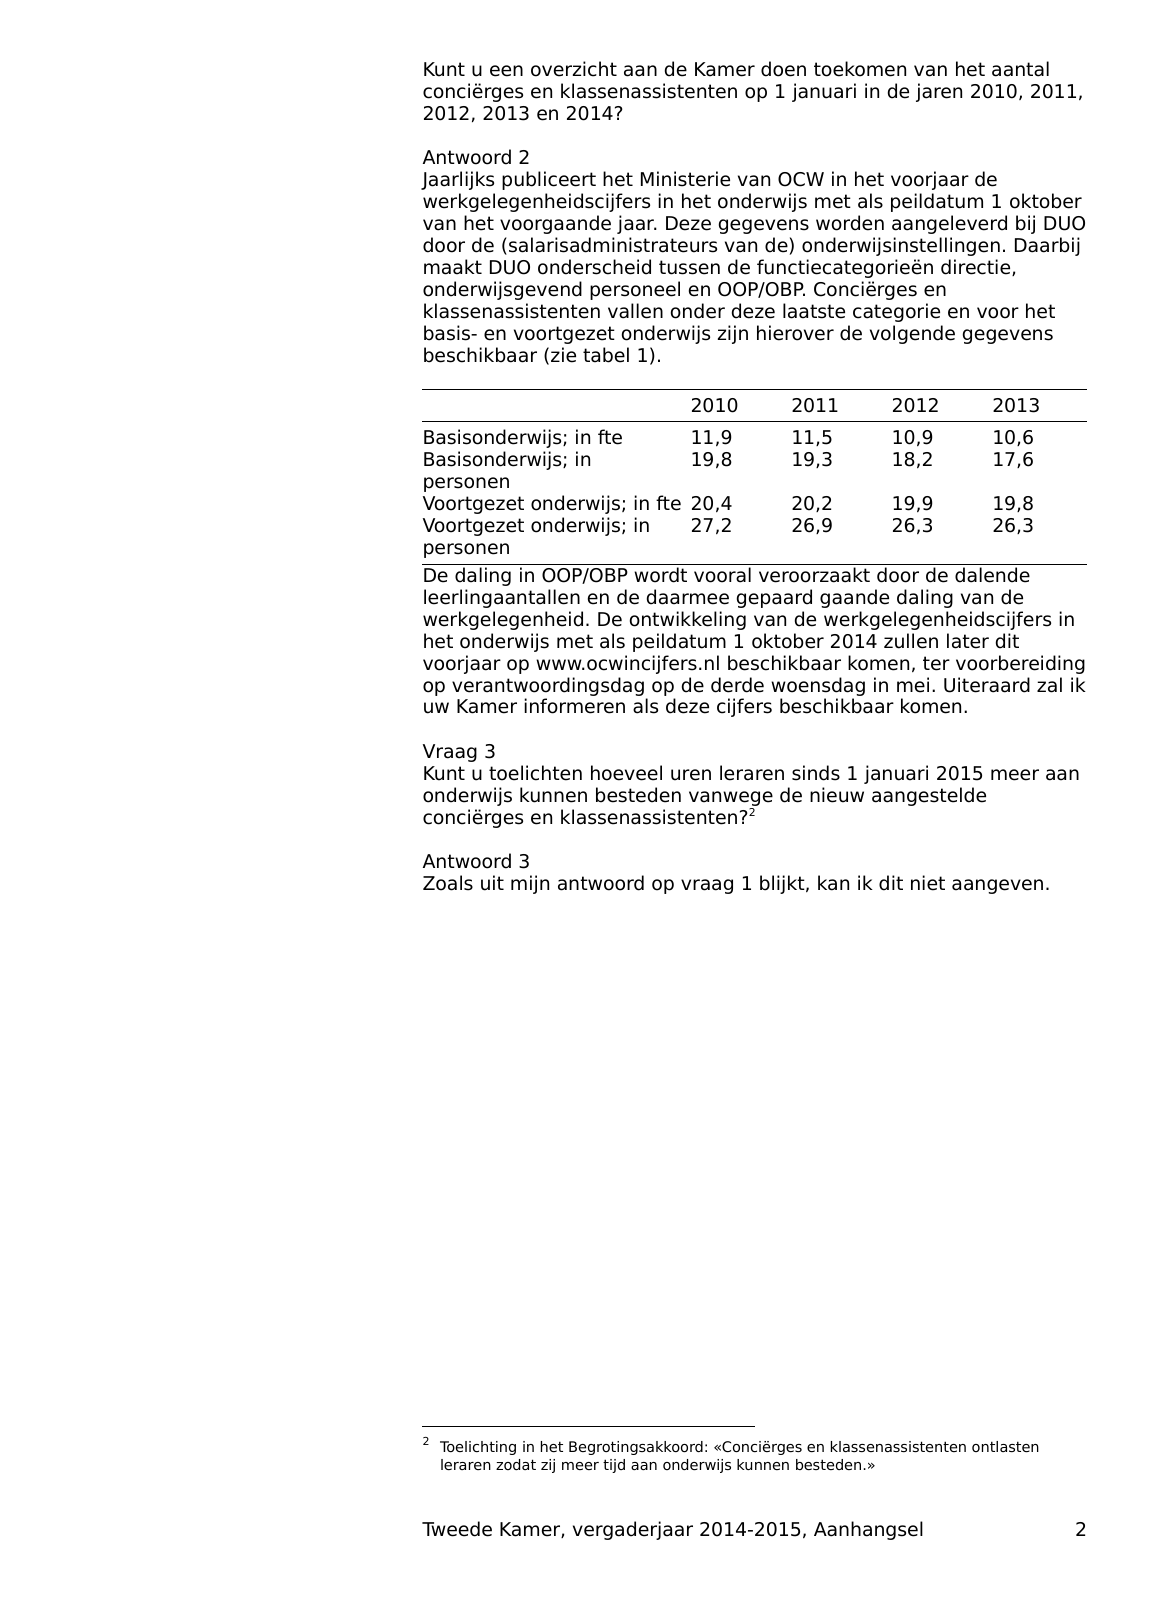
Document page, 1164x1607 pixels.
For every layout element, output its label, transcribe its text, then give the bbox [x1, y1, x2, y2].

table_cell 17,6 [986, 449, 1087, 493]
table_cell 19,8 [986, 493, 1087, 515]
table_cell Voortgezet onderwijs; in fte [422, 493, 684, 515]
table_header [422, 390, 684, 421]
table_cell 10,9 [886, 422, 986, 449]
table_header 2012 [886, 390, 986, 421]
table_cell 19,9 [886, 493, 986, 515]
table_cell Basisonderwijs; in personen [422, 449, 684, 493]
text Vraag 3 [422, 741, 1087, 763]
table_cell 18,2 [886, 449, 986, 493]
table_cell 20,4 [685, 493, 785, 515]
text Toelichting in het Begrotingsakkoord: «Conciërges en klassenassistenten ontlasten leraren zodat zij meer tijd aan onderwijs kunnen besteden.» [422, 1435, 1087, 1474]
text Antwoord 3 [422, 851, 1087, 873]
table_cell 26,3 [986, 515, 1087, 563]
table_cell 19,3 [785, 449, 886, 493]
table_cell 20,2 [785, 493, 886, 515]
table_header 2011 [785, 390, 886, 421]
table_cell 26,3 [886, 515, 986, 563]
table_cell 19,8 [685, 449, 785, 493]
table_header 2013 [986, 390, 1087, 421]
text Jaarlijks publiceert het Ministerie van OCW in het voorjaar de werkgelegenheidscijfers in het onderwijs met als peildatum 1 oktober van het voorgaande jaar. Deze gegevens worden aangeleverd bij DUO door de (salarisadministrateurs van de) onderwijsinstellingen. Daarbij maakt DUO onderscheid tussen de functiecategorieën directie, onderwijsgevend personeel en OOP/OBP. Conciërges en klassenassistenten vallen onder deze laatste categorie en voor het basis- en voortgezet onderwijs zijn hierover de volgende gegevens beschikbaar (zie tabel 1). [422, 169, 1087, 367]
table_cell 26,9 [785, 515, 886, 563]
table_cell 10,6 [986, 422, 1087, 449]
table_cell 11,5 [785, 422, 886, 449]
table_cell 27,2 [685, 515, 785, 563]
text Kunt u toelichten hoeveel uren leraren sinds 1 januari 2015 meer aan onderwijs kunnen besteden vanwege de nieuw aangestelde conciërges en klassenassistenten? [422, 763, 1087, 828]
text Zoals uit mijn antwoord op vraag 1 blijkt, kan ik dit niet aangeven. [422, 873, 1087, 895]
table_cell Basisonderwijs; in fte [422, 422, 684, 449]
text De daling in OOP/OBP wordt vooral veroorzaakt door de dalende leerlingaantallen en de daarmee gepaard gaande daling van de werkgelegenheid. De ontwikkeling van de werkgelegenheidscijfers in het onderwijs met als peildatum 1 oktober 2014 zullen later dit voorjaar op www.ocwincijfers.nl beschikbaar komen, ter voorbereiding op verantwoordingsdag op de derde woensdag in mei. Uiteraard zal ik uw Kamer informeren als deze cijfers beschikbaar komen. [422, 565, 1087, 718]
table_cell Voortgezet onderwijs; in personen [422, 515, 684, 563]
table_cell 11,9 [685, 422, 785, 449]
table_header 2010 [685, 390, 785, 421]
text Kunt u een overzicht aan de Kamer doen toekomen van het aantal conciërges en klassenassistenten op 1 januari in de jaren 2010, 2011, 2012, 2013 en 2014? [422, 59, 1087, 125]
text Antwoord 2 [422, 147, 1087, 169]
